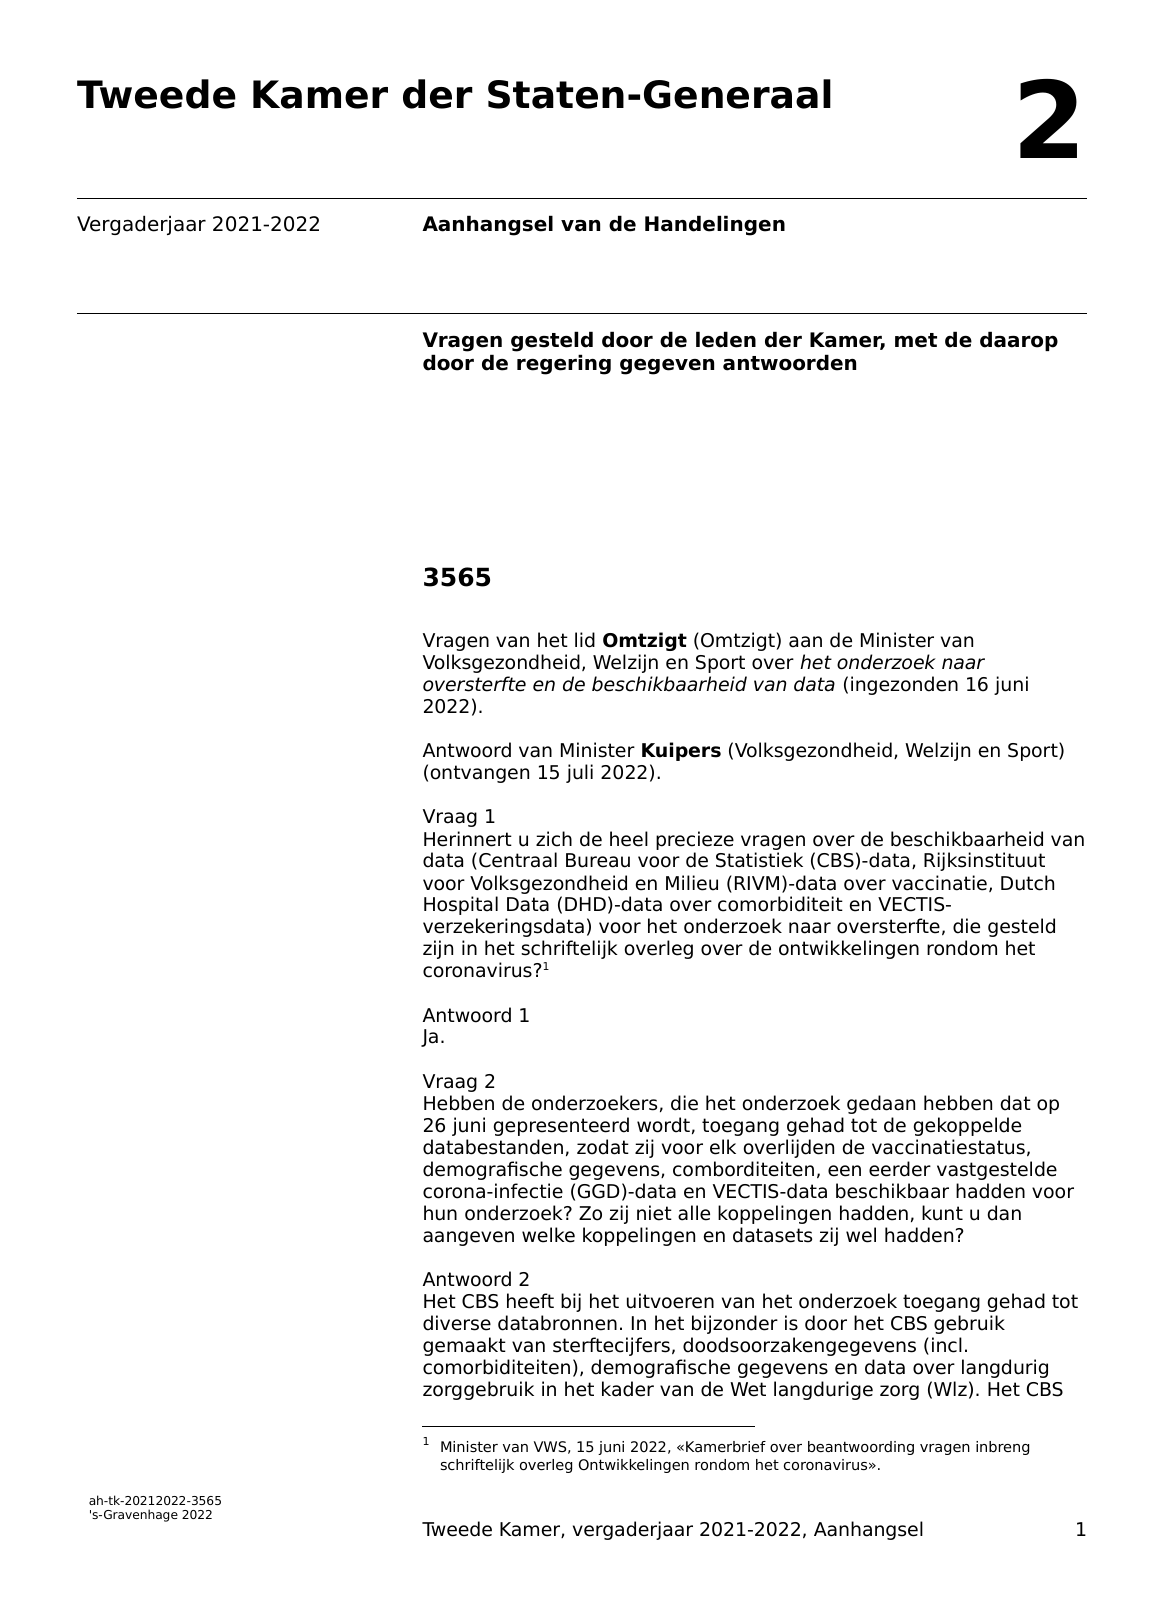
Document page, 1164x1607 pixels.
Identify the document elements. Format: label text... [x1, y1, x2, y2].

text Antwoord 2 [422, 1269, 1087, 1291]
text 's-Gravenhage 2022 [88, 1508, 323, 1522]
text Vraag 2 [422, 1071, 1087, 1093]
text 3565 [422, 563, 1087, 592]
text Herinnert u zich de heel precieze vragen over de beschikbaarheid van data (Centraal Bureau voor de Statistiek (CBS)-data, Rijksinstituut voor Volksgezondheid en Milieu (RIVM)-data over vaccinatie, Dutch Hospital Data (DHD)-data over comorbiditeit en VECTIS-verzekeringsdata) voor het onderzoek naar oversterfte, die gesteld zijn in het schriftelijk overleg over de ontwikkelingen rondom het coronavirus? [422, 828, 1087, 982]
text Minister van VWS, 15 juni 2022, «Kamerbrief over beantwoording vragen inbreng schriftelijk overleg Ontwikkelingen rondom het coronavirus». [422, 1435, 1087, 1474]
text Het CBS heeft bij het uitvoeren van het onderzoek toegang gehad tot diverse databronnen. In het bijzonder is door het CBS gebruik gemaakt van sterftecijfers, doodsoorzakengegevens (incl. comorbiditeiten), demografische gegevens en data over langdurig zorggebruik in het kader van de Wet langdurige zorg (Wlz). Het CBS [422, 1291, 1087, 1401]
table_header 2 [886, 59, 1087, 198]
table_cell Aanhangsel van de Handelingen [422, 199, 1087, 313]
table_cell Vragen gesteld door de leden der Kamer, met de daarop door de regering gegeven antwoorden [422, 314, 1087, 375]
text Vragen van het lid Omtzigt (Omtzigt) aan de Minister van Volksgezondheid, Welzijn en Sport over het onderzoek naar oversterfte en de beschikbaarheid van data (ingezonden 16 juni 2022). [422, 630, 1087, 718]
text Ja. [422, 1026, 1087, 1048]
table_header Tweede Kamer der Staten-Generaal [77, 59, 886, 198]
text ah-tk-20212022-3565 [88, 1494, 323, 1508]
text Antwoord van Minister Kuipers (Volksgezondheid, Welzijn en Sport) (ontvangen 15 juli 2022). [422, 740, 1087, 784]
text Antwoord 1 [422, 1004, 1087, 1026]
table_cell [77, 314, 422, 375]
text Hebben de onderzoekers, die het onderzoek gedaan hebben dat op 26 juni gepresenteerd wordt, toegang gehad tot de gekoppelde databestanden, zodat zij voor elk overlijden de vaccinatiestatus, demografische gegevens, comborditeiten, een eerder vastgestelde corona-infectie (GGD)-data en VECTIS-data beschikbaar hadden voor hun onderzoek? Zo zij niet alle koppelingen hadden, kunt u dan aangeven welke koppelingen en datasets zij wel hadden? [422, 1093, 1087, 1246]
table_cell Vergaderjaar 2021-2022 [77, 199, 422, 313]
text Vraag 1 [422, 806, 1087, 828]
